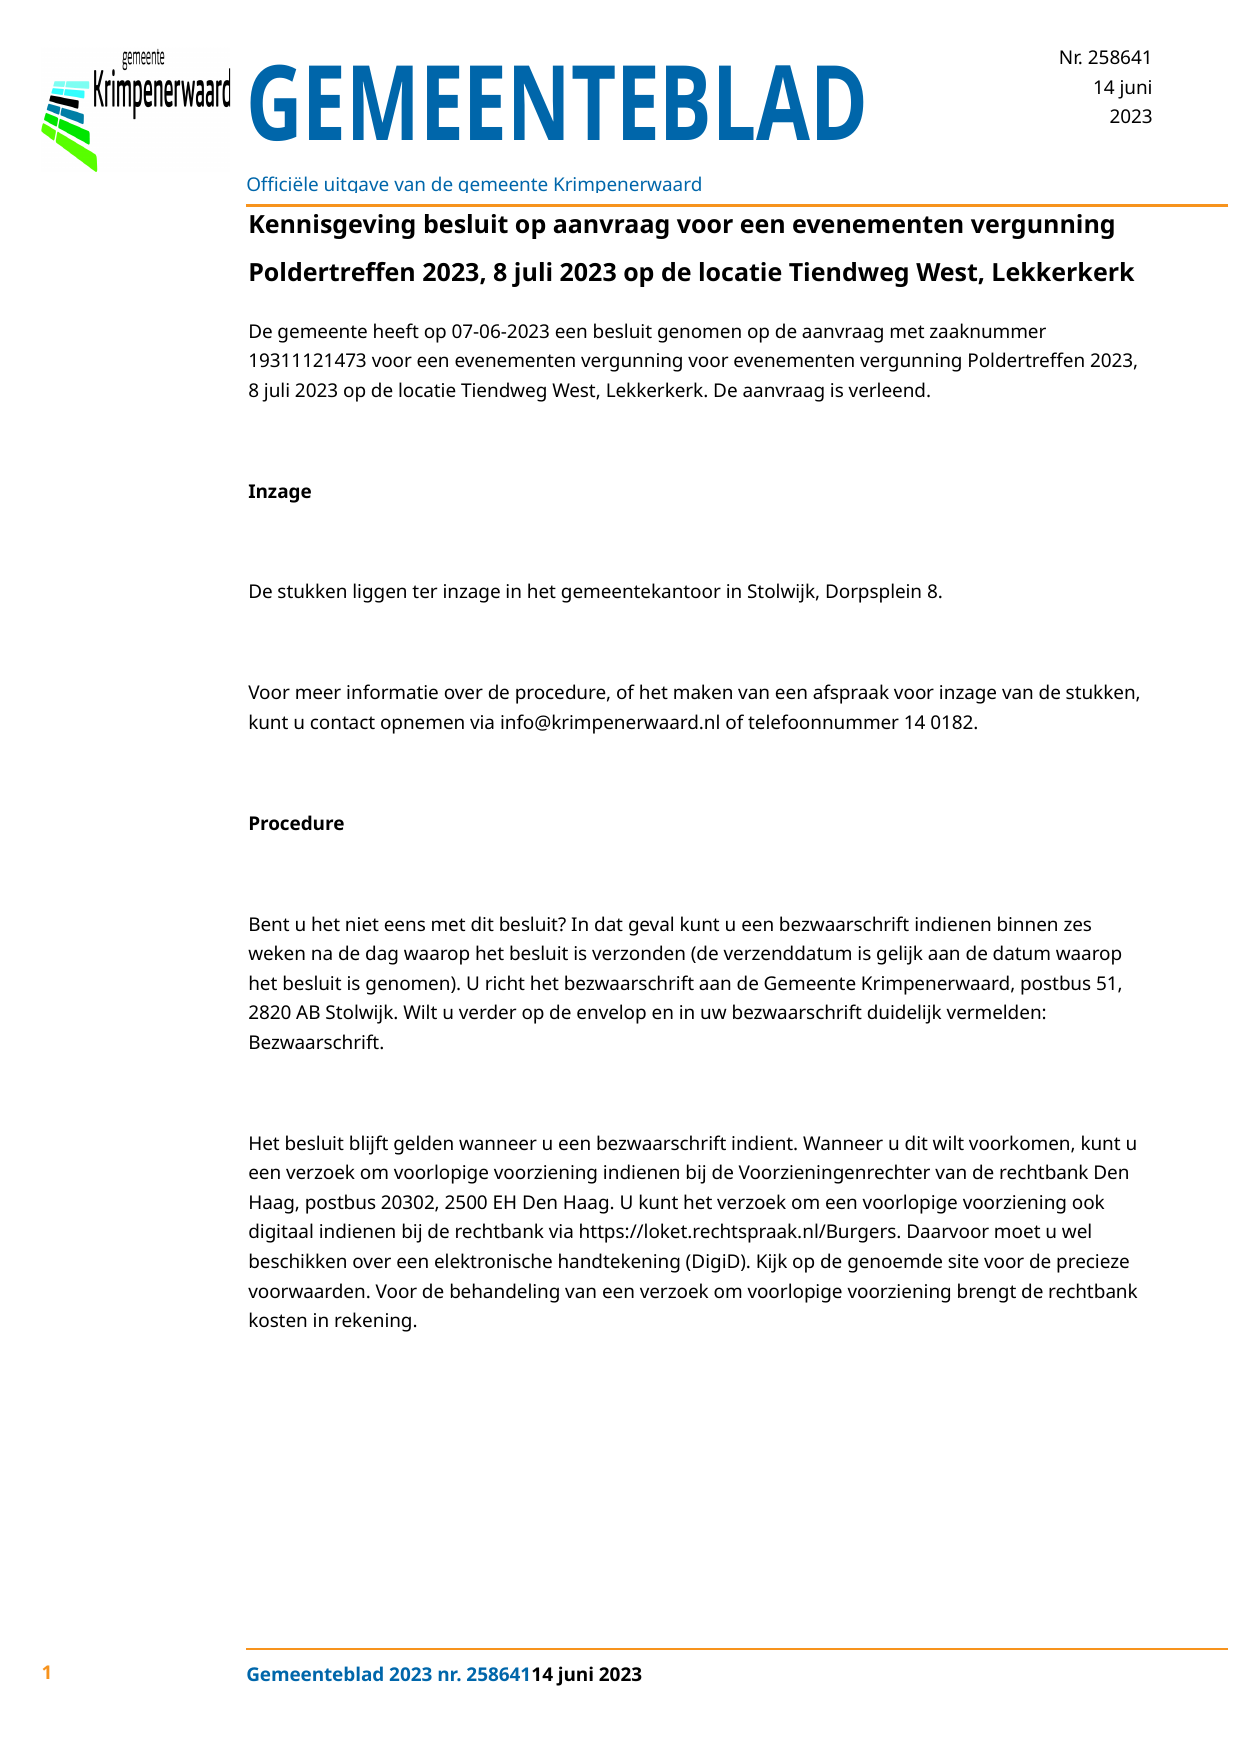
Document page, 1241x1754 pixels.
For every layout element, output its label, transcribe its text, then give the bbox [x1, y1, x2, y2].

text Kennisgeving besluit op aanvraag voor een evenementen vergunning Poldertreffen 2023, 8 juli 2023 op de locatie Tiendweg West, Lekkerkerk [248, 207, 1152, 288]
text De gemeente heeft op 07-06-2023 een besluit genomen op de aanvraag met zaaknummer 19311121473 voor een evenementen vergunning voor evenementen vergunning Poldertreffen 2023, 8 juli 2023 op de locatie Tiendweg West, Lekkerkerk. De aanvraag is verleend. [248, 318, 1152, 403]
text Inzage [248, 478, 1152, 504]
text Procedure [248, 810, 1152, 836]
picture [41, 47, 231, 172]
text Bent u het niet eens met dit besluit? In dat geval kunt u een bezwaarschrift indienen binnen zes weken na de dag waarop het besluit is verzonden (de verzenddatum is gelijk aan de datum waarop het besluit is genomen). U richt het bezwaarschrift aan de Gemeente Krimpenerwaard, postbus 51, 2820 AB Stolwijk. Wilt u verder op de envelop en in uw bezwaarschrift duidelijk vermelden: Bezwaarschrift. [248, 911, 1152, 1055]
text Het besluit blijft gelden wanneer u een bezwaarschrift indient. Wanneer u dit wilt voorkomen, kunt u een verzoek om voorlopige voorziening indienen bij de Voorzieningenrechter van de rechtbank Den Haag, postbus 20302, 2500 EH Den Haag. U kunt het verzoek om een voorlopige voorziening ook digitaal indienen bij de rechtbank via https://loket.rechtspraak.nl/Burgers. Daarvoor moet u wel beschikken over een elektronische handtekening (DigiD). Kijk op de genoemde site voor de precieze voorwaarden. Voor de behandeling van een verzoek om voorlopige voorziening brengt de rechtbank kosten in rekening. [248, 1130, 1152, 1333]
text De stukken liggen ter inzage in het gemeentekantoor in Stolwijk, Dorpsplein 8. [248, 579, 1152, 604]
text Voor meer informatie over de procedure, of het maken van een afspraak voor inzage van de stukken, kunt u contact opnemen via info@krimpenerwaard.nl of telefoonnummer 14 0182. [248, 679, 1152, 735]
